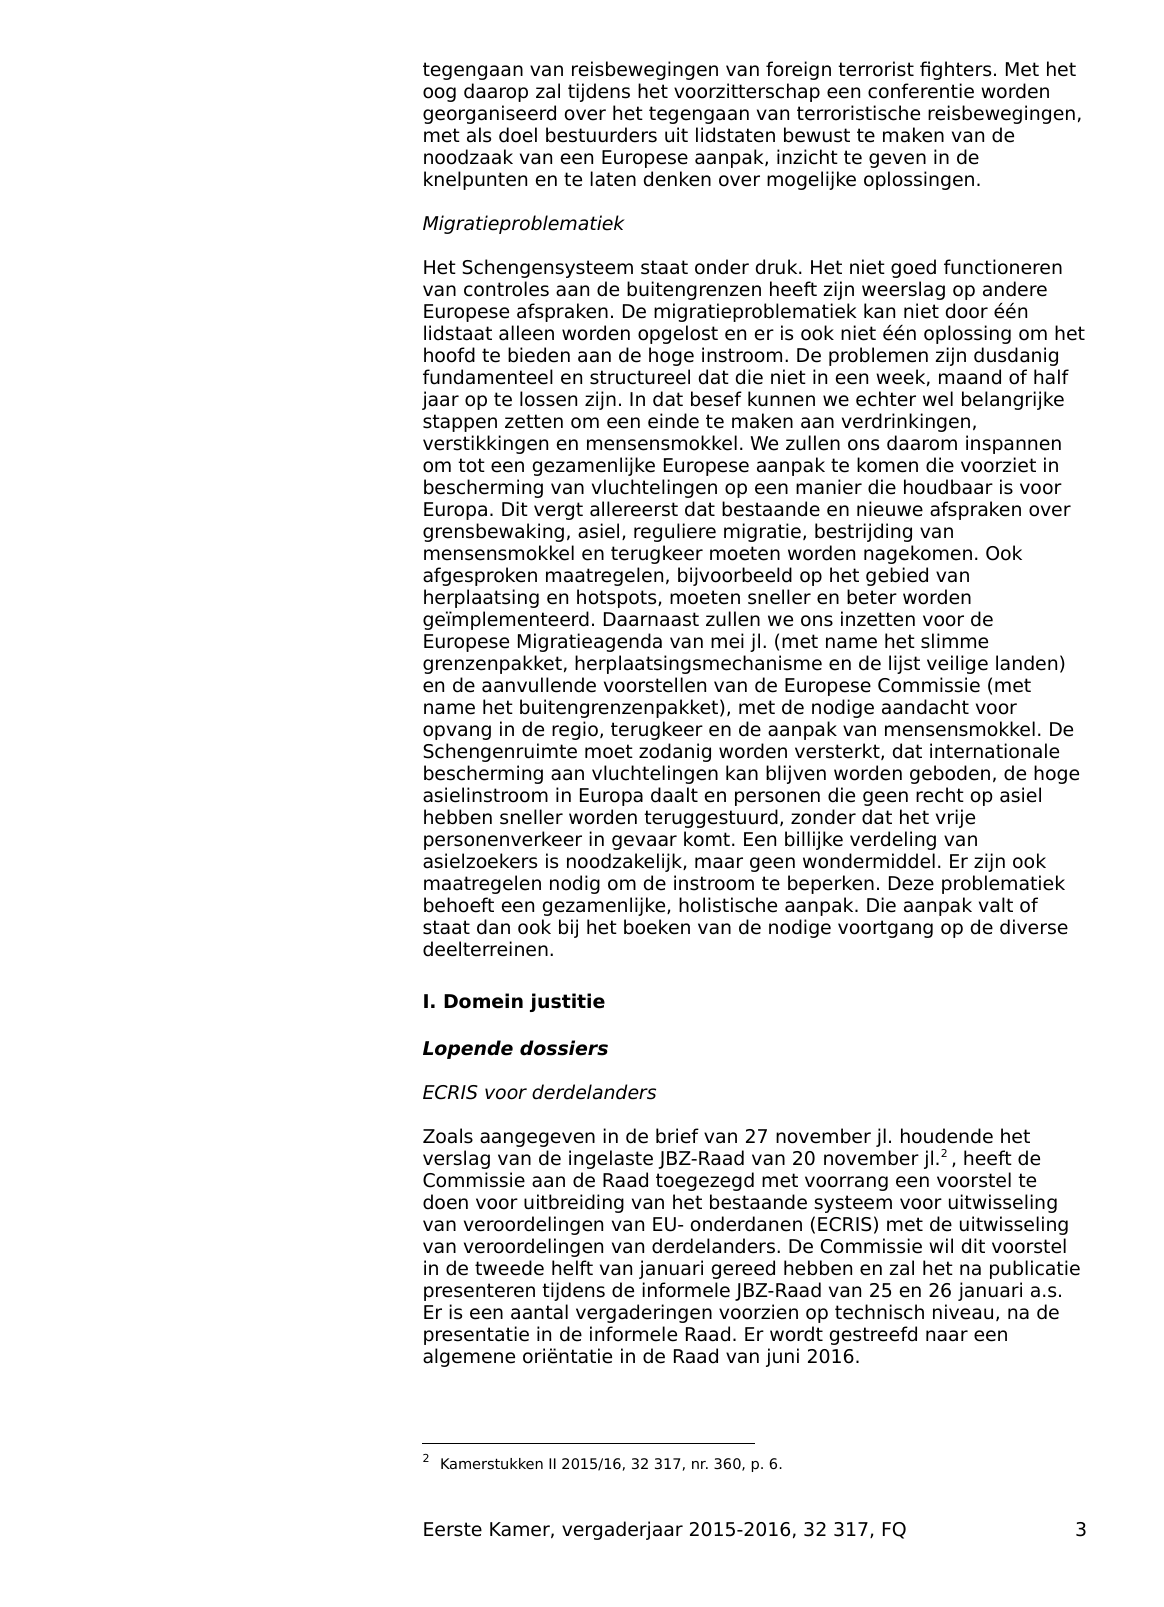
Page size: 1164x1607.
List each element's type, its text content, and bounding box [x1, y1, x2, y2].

subtitle I. Domein justitie [422, 991, 1087, 1013]
text Kamerstukken II 2015/16, 32 317, nr. 360, p. 6. [422, 1452, 1087, 1474]
subtitle ECRIS voor derdelanders [422, 1082, 1087, 1104]
text tegengaan van reisbewegingen van foreign terrorist fighters. Met het oog daarop zal tijdens het voorzitterschap een conferentie worden georganiseerd over het tegengaan van terroristische reisbewegingen, met als doel bestuurders uit lidstaten bewust te maken van de noodzaak van een Europese aanpak, inzicht te geven in de knelpunten en te laten denken over mogelijke oplossingen. [422, 59, 1087, 191]
text Het Schengensysteem staat onder druk. Het niet goed functioneren van controles aan de buitengrenzen heeft zijn weerslag op andere Europese afspraken. De migratieproblematiek kan niet door één lidstaat alleen worden opgelost en er is ook niet één oplossing om het hoofd te bieden aan de hoge instroom. De problemen zijn dusdanig fundamenteel en structureel dat die niet in een week, maand of half jaar op te lossen zijn. In dat besef kunnen we echter wel belangrijke stappen zetten om een einde te maken aan verdrinkingen, verstikkingen en mensensmokkel. We zullen ons daarom inspannen om tot een gezamenlijke Europese aanpak te komen die voorziet in bescherming van vluchtelingen op een manier die houdbaar is voor Europa. Dit vergt allereerst dat bestaande en nieuwe afspraken over grensbewaking, asiel, reguliere migratie, bestrijding van mensensmokkel en terugkeer moeten worden nagekomen. Ook afgesproken maatregelen, bijvoorbeeld op het gebied van herplaatsing en hotspots, moeten sneller en beter worden geïmplementeerd. Daarnaast zullen we ons inzetten voor de Europese Migratieagenda van mei jl. (met name het slimme grenzenpakket, herplaatsingsmechanisme en de lijst veilige landen) en de aanvullende voorstellen van de Europese Commissie (met name het buitengrenzenpakket), met de nodige aandacht voor opvang in de regio, terugkeer en de aanpak van mensensmokkel. De Schengenruimte moet zodanig worden versterkt, dat internationale bescherming aan vluchtelingen kan blijven worden geboden, de hoge asielinstroom in Europa daalt en personen die geen recht op asiel hebben sneller worden teruggestuurd, zonder dat het vrije personenverkeer in gevaar komt. Een billijke verdeling van asielzoekers is noodzakelijk, maar geen wondermiddel. Er zijn ook maatregelen nodig om de instroom te beperken. Deze problematiek behoeft een gezamenlijke, holistische aanpak. Die aanpak valt of staat dan ook bij het boeken van de nodige voortgang op de diverse deelterreinen. [422, 257, 1087, 961]
text Zoals aangegeven in de brief van 27 november jl. houdende het verslag van de ingelaste JBZ-Raad van 20 november jl., heeft de Commissie aan de Raad toegezegd met voorrang een voorstel te doen voor uitbreiding van het bestaande systeem voor uitwisseling van veroordelingen van EU- onderdanen (ECRIS) met de uitwisseling van veroordelingen van derdelanders. De Commissie wil dit voorstel in de tweede helft van januari gereed hebben en zal het na publicatie presenteren tijdens de informele JBZ-Raad van 25 en 26 januari a.s. Er is een aantal vergaderingen voorzien op technisch niveau, na de presentatie in de informele Raad. Er wordt gestreefd naar een algemene oriëntatie in de Raad van juni 2016. [422, 1126, 1087, 1368]
subtitle Migratieproblematiek [422, 213, 1087, 235]
subtitle Lopende dossiers [422, 1038, 1087, 1059]
